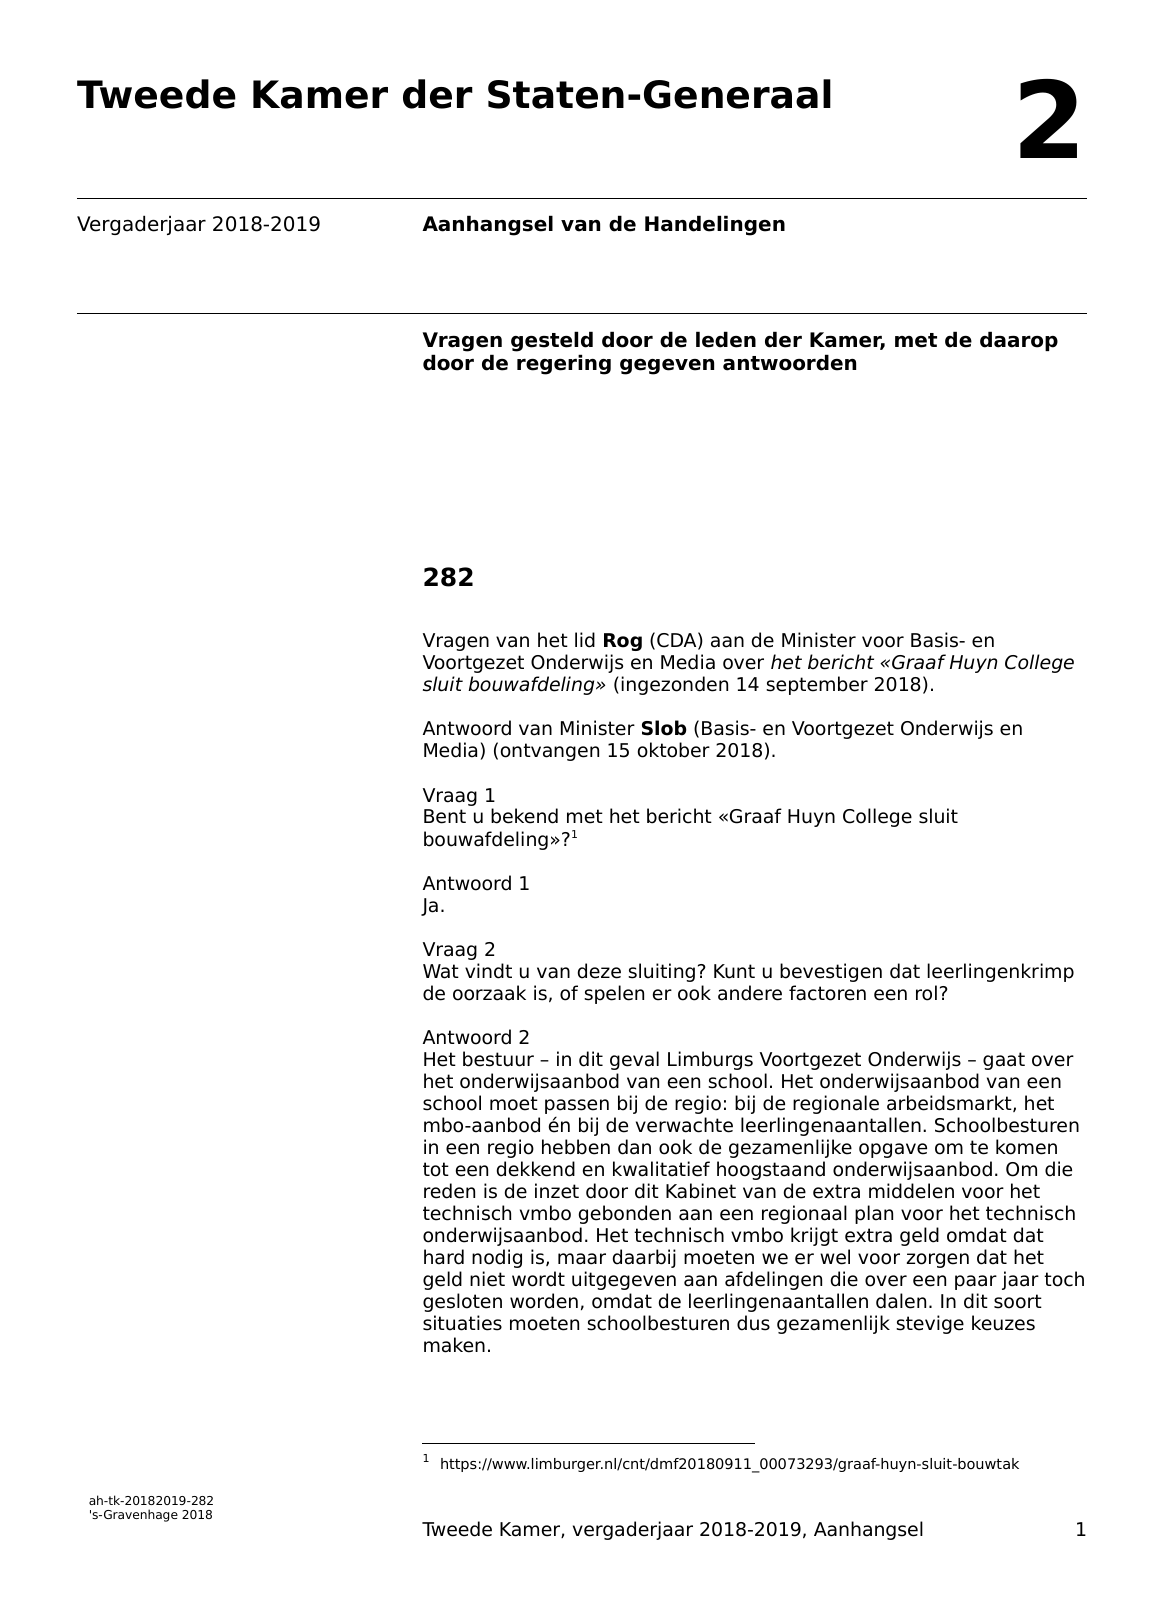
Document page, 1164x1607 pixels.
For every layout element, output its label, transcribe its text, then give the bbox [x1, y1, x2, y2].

text Ja. [422, 894, 1087, 917]
table_cell Vergaderjaar 2018-2019 [77, 199, 422, 313]
text 282 [422, 563, 1087, 592]
table_header 2 [886, 59, 1087, 198]
text Vragen van het lid Rog (CDA) aan de Minister voor Basis- en Voortgezet Onderwijs en Media over het bericht «Graaf Huyn College sluit bouwafdeling» (ingezonden 14 september 2018). [422, 630, 1087, 696]
table_header Tweede Kamer der Staten-Generaal [77, 59, 886, 198]
text Wat vindt u van deze sluiting? Kunt u bevestigen dat leerlingenkrimp de oorzaak is, of spelen er ook andere factoren een rol? [422, 961, 1087, 1005]
text 's-Gravenhage 2018 [88, 1508, 323, 1522]
text Het bestuur – in dit geval Limburgs Voortgezet Onderwijs – gaat over het onderwijsaanbod van een school. Het onderwijsaanbod van een school moet passen bij de regio: bij de regionale arbeidsmarkt, het mbo-aanbod én bij de verwachte leerlingenaantallen. Schoolbesturen in een regio hebben dan ook de gezamenlijke opgave om te komen tot een dekkend en kwalitatief hoogstaand onderwijsaanbod. Om die reden is de inzet door dit Kabinet van de extra middelen voor het technisch vmbo gebonden aan een regionaal plan voor het technisch onderwijsaanbod. Het technisch vmbo krijgt extra geld omdat dat hard nodig is, maar daarbij moeten we er wel voor zorgen dat het geld niet wordt uitgegeven aan afdelingen die over een paar jaar toch gesloten worden, omdat de leerlingenaantallen dalen. In dit soort situaties moeten schoolbesturen dus gezamenlijk stevige keuzes maken. [422, 1049, 1087, 1357]
text Bent u bekend met het bericht «Graaf Huyn College sluit bouwafdeling»? [422, 806, 1087, 850]
table_cell [77, 314, 422, 375]
text Vraag 1 [422, 784, 1087, 806]
text Antwoord 2 [422, 1027, 1087, 1049]
text Vraag 2 [422, 939, 1087, 961]
text ah-tk-20182019-282 [88, 1494, 323, 1508]
text Antwoord 1 [422, 873, 1087, 894]
text https://www.limburger.nl/cnt/dmf20180911_00073293/graaf-huyn-sluit-bouwtak [422, 1452, 1087, 1474]
table_cell Vragen gesteld door de leden der Kamer, met de daarop door de regering gegeven antwoorden [422, 314, 1087, 375]
text Antwoord van Minister Slob (Basis- en Voortgezet Onderwijs en Media) (ontvangen 15 oktober 2018). [422, 718, 1087, 762]
table_cell Aanhangsel van de Handelingen [422, 199, 1087, 313]
